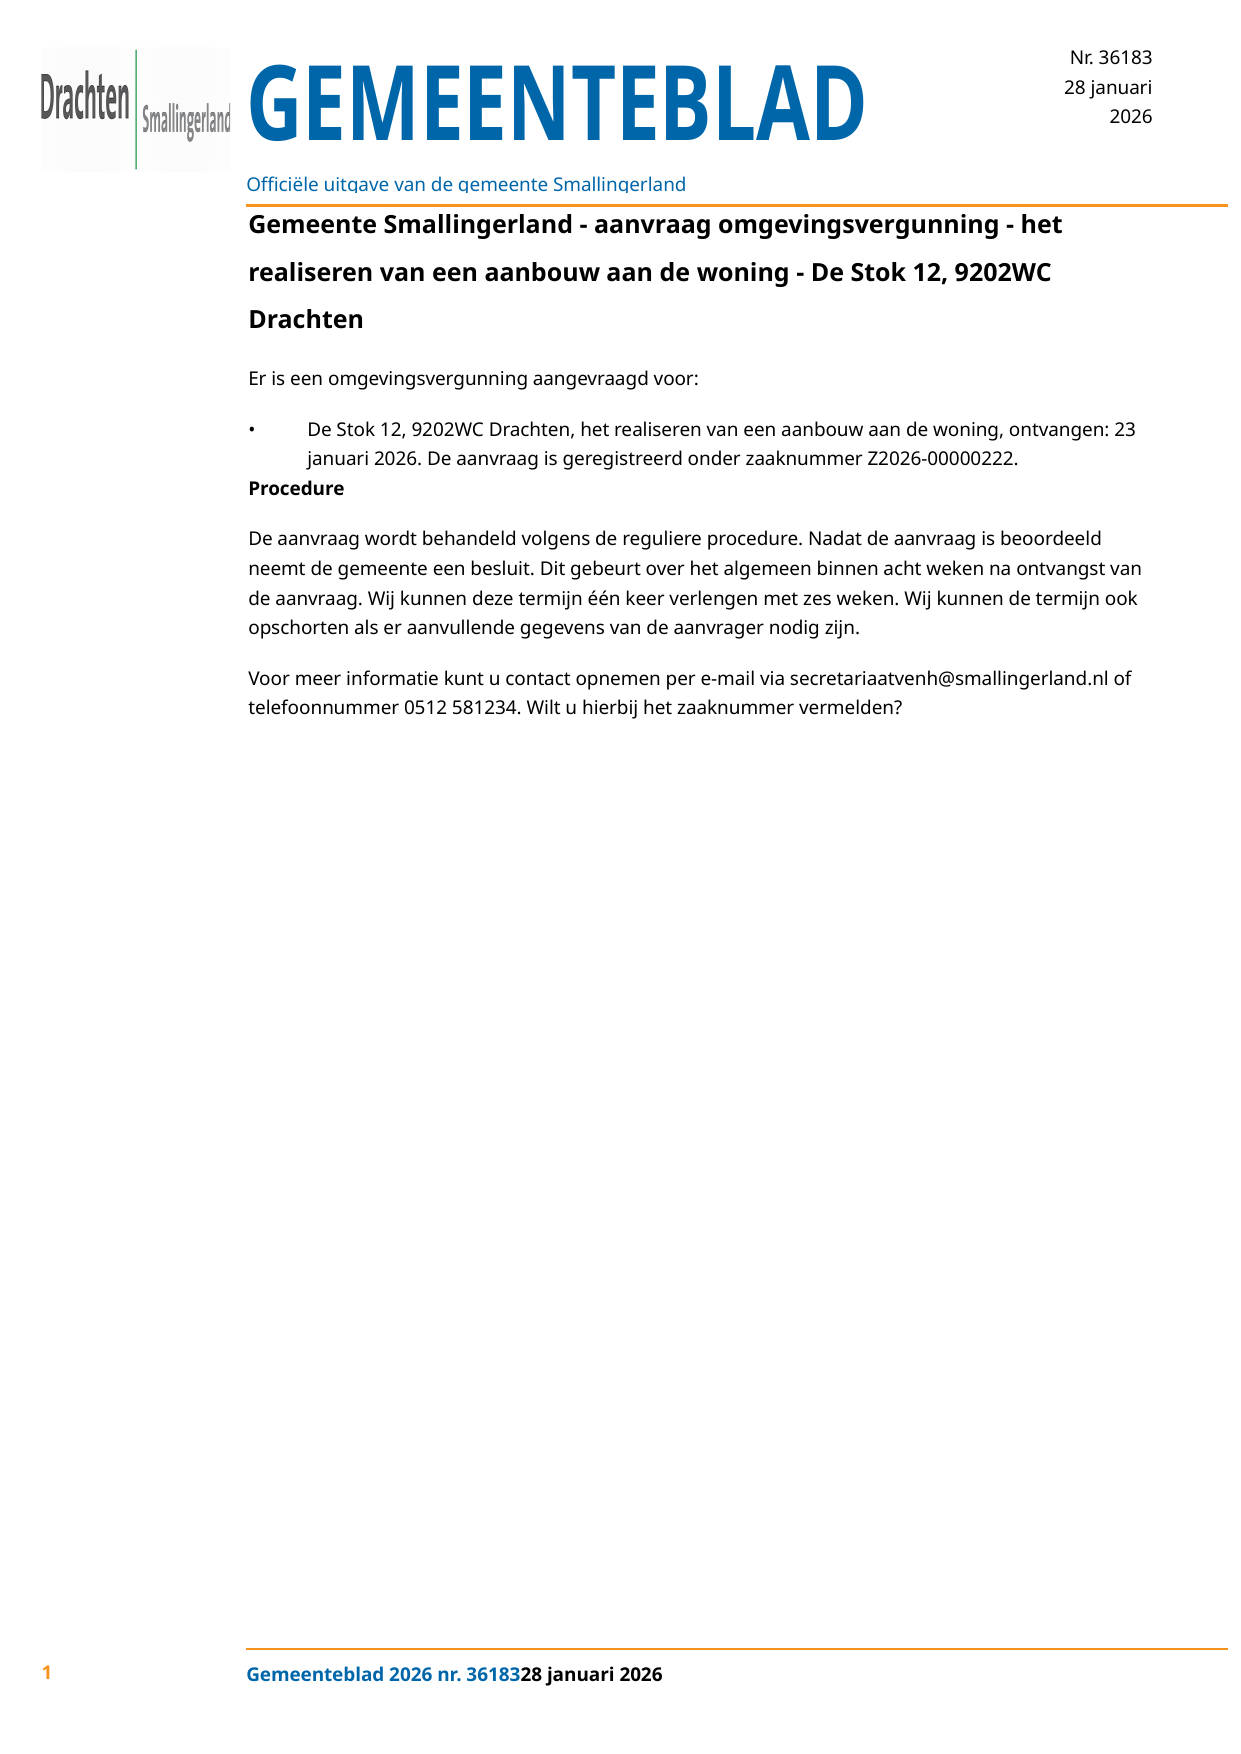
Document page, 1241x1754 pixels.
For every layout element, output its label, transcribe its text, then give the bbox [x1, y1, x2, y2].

list De Stok 12, 9202WC Drachten, het realiseren van een aanbouw aan de woning, ontvangen: 23 januari 2026. De aanvraag is geregistreerd onder zaaknummer Z2026-00000222. [248, 416, 1152, 471]
text Voor meer informatie kunt u contact opnemen per e-mail via secretariaatvenh@smallingerland.nl of telefoonnummer 0512 581234. Wilt u hierbij het zaaknummer vermelden? [248, 665, 1152, 720]
text Procedure [248, 475, 1152, 501]
picture [41, 47, 231, 172]
text Er is een omgevingsvergunning aangevraagd voor: [248, 366, 1152, 391]
text De aanvraag wordt behandeld volgens de reguliere procedure. Nadat de aanvraag is beoordeeld neemt de gemeente een besluit. Dit gebeurt over het algemeen binnen acht weken na ontvangst van de aanvraag. Wij kunnen deze termijn één keer verlengen met zes weken. Wij kunnen de termijn ook opschorten als er aanvullende gegevens van de aanvrager nodig zijn. [248, 526, 1152, 640]
text Gemeente Smallingerland - aanvraag omgevingsvergunning - het realiseren van een aanbouw aan de woning - De Stok 12, 9202WC Drachten [248, 207, 1152, 336]
